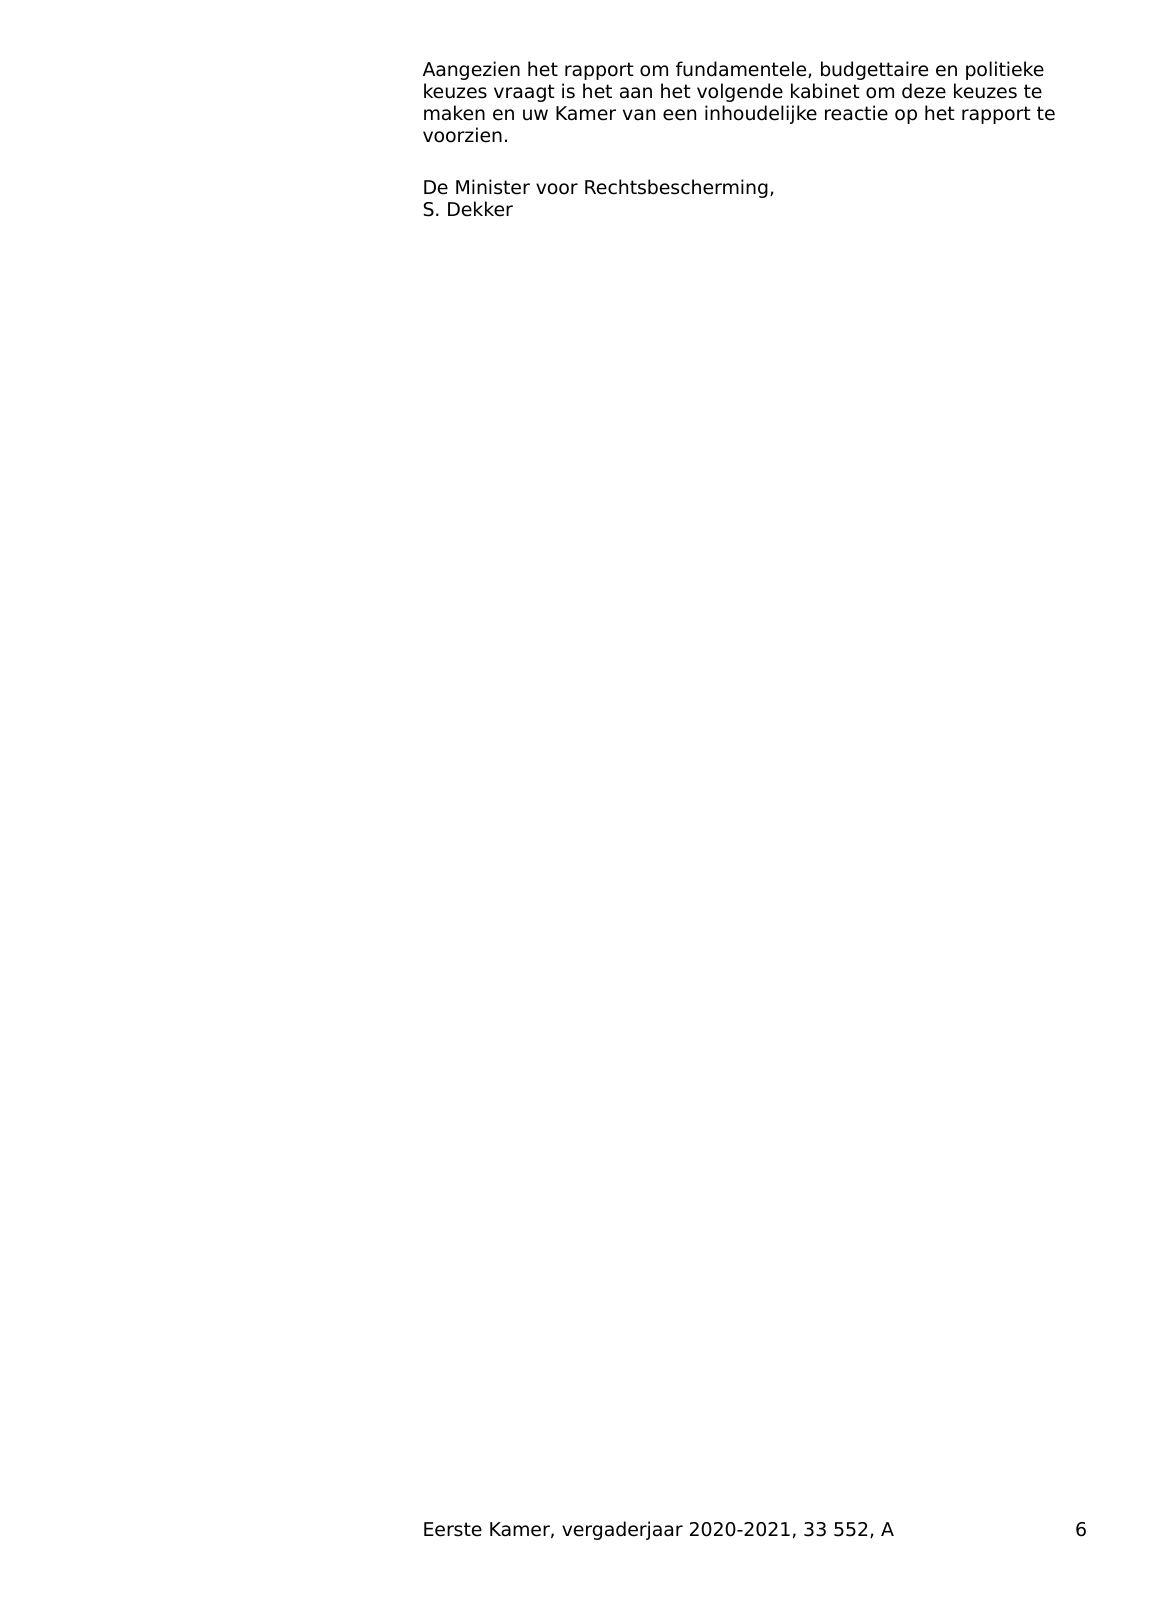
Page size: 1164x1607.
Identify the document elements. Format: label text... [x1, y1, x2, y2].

text De Minister voor Rechtsbescherming, S. Dekker [422, 177, 1087, 221]
text Aangezien het rapport om fundamentele, budgettaire en politieke keuzes vraagt is het aan het volgende kabinet om deze keuzes te maken en uw Kamer van een inhoudelijke reactie op het rapport te voorzien. [422, 59, 1087, 147]
